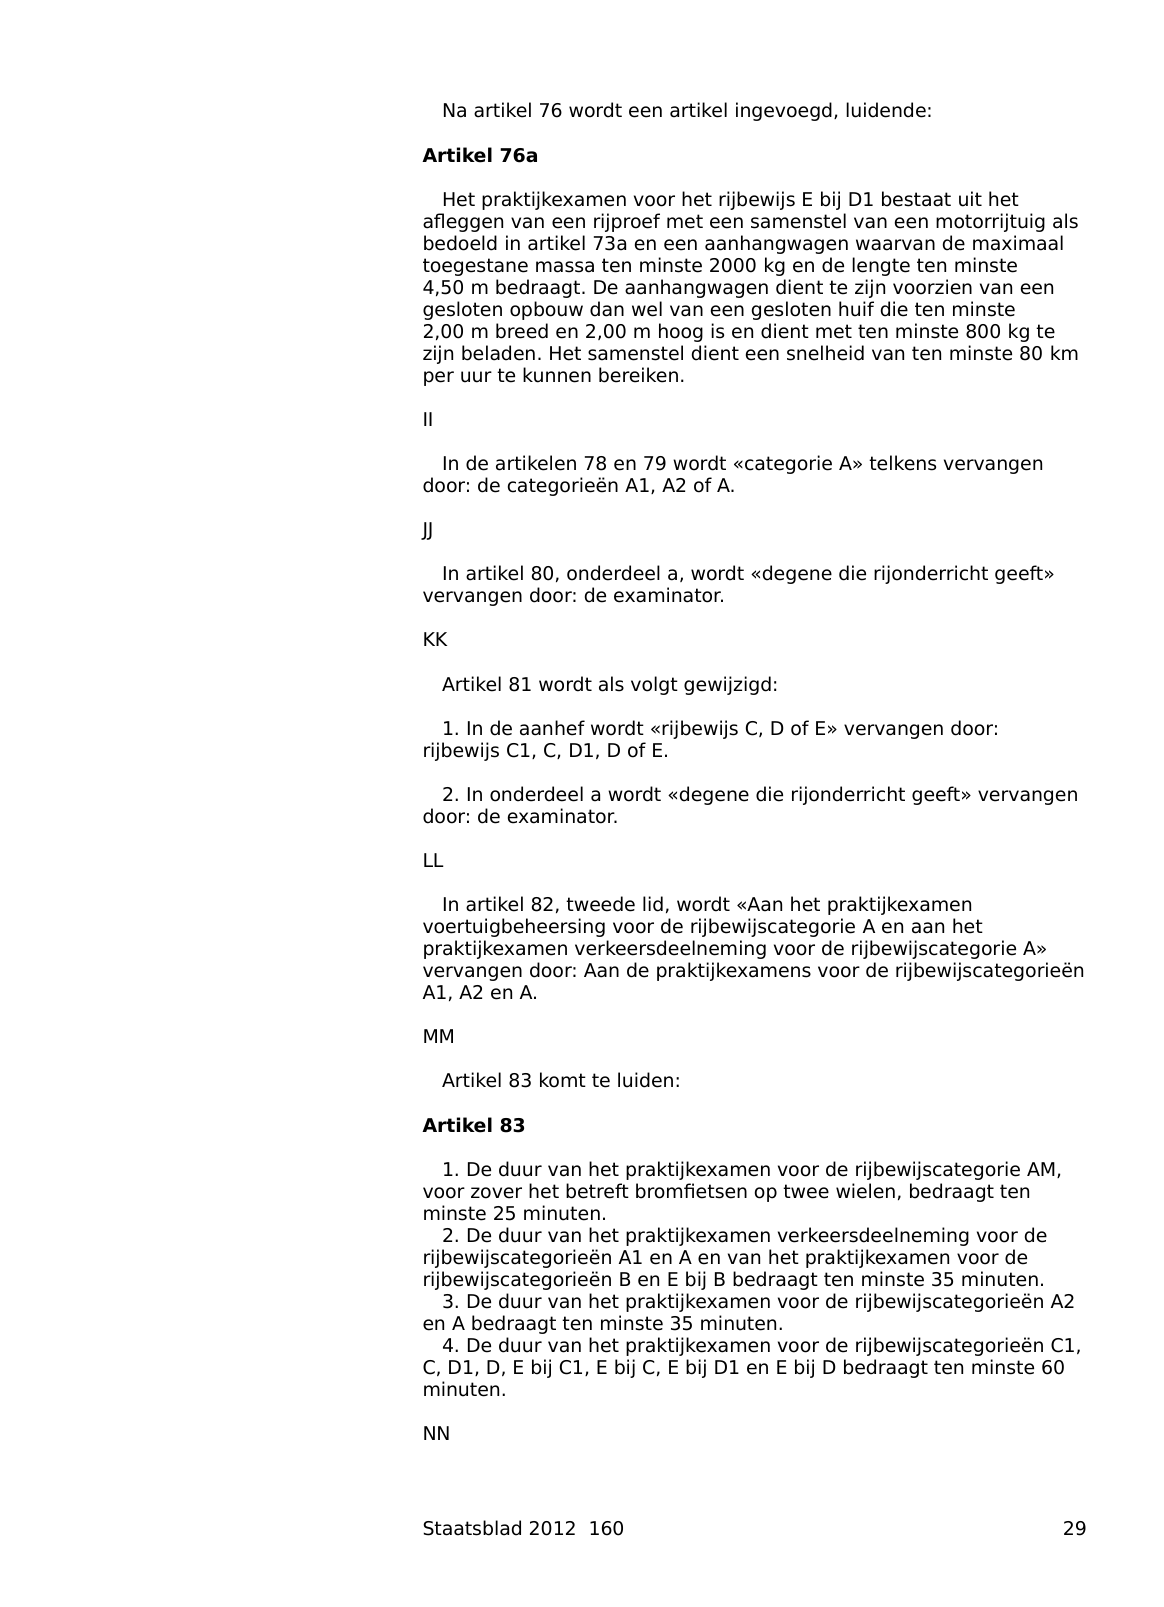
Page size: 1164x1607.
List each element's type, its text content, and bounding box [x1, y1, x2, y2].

text 1. In de aanhef wordt «rijbewijs C, D of E» vervangen door: rijbewijs C1, C, D1, D of E. [422, 718, 1087, 762]
text Het praktijkexamen voor het rijbewijs E bij D1 bestaat uit het afleggen van een rijproef met een samenstel van een motorrijtuig als bedoeld in artikel 73a en een aanhangwagen waarvan de maximaal toegestane massa ten minste 2000 kg en de lengte ten minste 4,50 m bedraagt. De aanhangwagen dient te zijn voorzien van een gesloten opbouw dan wel van een gesloten huif die ten minste 2,00 m breed en 2,00 m hoog is en dient met ten minste 800 kg te zijn beladen. Het samenstel dient een snelheid van ten minste 80 km per uur te kunnen bereiken. [422, 189, 1087, 387]
text In de artikelen 78 en 79 wordt «categorie A» telkens vervangen door: de categorieën A1, A2 of A. [422, 453, 1087, 497]
text II [422, 409, 1087, 431]
subtitle Artikel 76a [422, 144, 1087, 167]
text NN [422, 1423, 1087, 1445]
text In artikel 82, tweede lid, wordt «Aan het praktijkexamen voertuigbeheersing voor de rijbewijscategorie A en aan het praktijkexamen verkeersdeelneming voor de rijbewijscategorie A» vervangen door: Aan de praktijkexamens voor de rijbewijscategorieën A1, A2 en A. [422, 894, 1087, 1004]
text JJ [422, 519, 1087, 541]
text 1. De duur van het praktijkexamen voor de rijbewijscategorie AM, voor zover het betreft bromfietsen op twee wielen, bedraagt ten minste 25 minuten. [422, 1159, 1087, 1225]
text 4. De duur van het praktijkexamen voor de rijbewijscategorieën C1, C, D1, D, E bij C1, E bij C, E bij D1 en E bij D bedraagt ten minste 60 minuten. [422, 1334, 1087, 1401]
text Artikel 81 wordt als volgt gewijzigd: [422, 673, 1087, 696]
text 2. De duur van het praktijkexamen verkeersdeelneming voor de rijbewijscategorieën A1 en A en van het praktijkexamen voor de rijbewijscategorieën B en E bij B bedraagt ten minste 35 minuten. [422, 1225, 1087, 1291]
text LL [422, 850, 1087, 872]
text Na artikel 76 wordt een artikel ingevoegd, luidende: [422, 100, 1087, 122]
text KK [422, 629, 1087, 651]
text In artikel 80, onderdeel a, wordt «degene die rijonderricht geeft» vervangen door: de examinator. [422, 563, 1087, 607]
text 3. De duur van het praktijkexamen voor de rijbewijscategorieën A2 en A bedraagt ten minste 35 minuten. [422, 1291, 1087, 1334]
subtitle Artikel 83 [422, 1114, 1087, 1137]
text MM [422, 1026, 1087, 1048]
text Artikel 83 komt te luiden: [422, 1070, 1087, 1092]
text 2. In onderdeel a wordt «degene die rijonderricht geeft» vervangen door: de examinator. [422, 784, 1087, 828]
